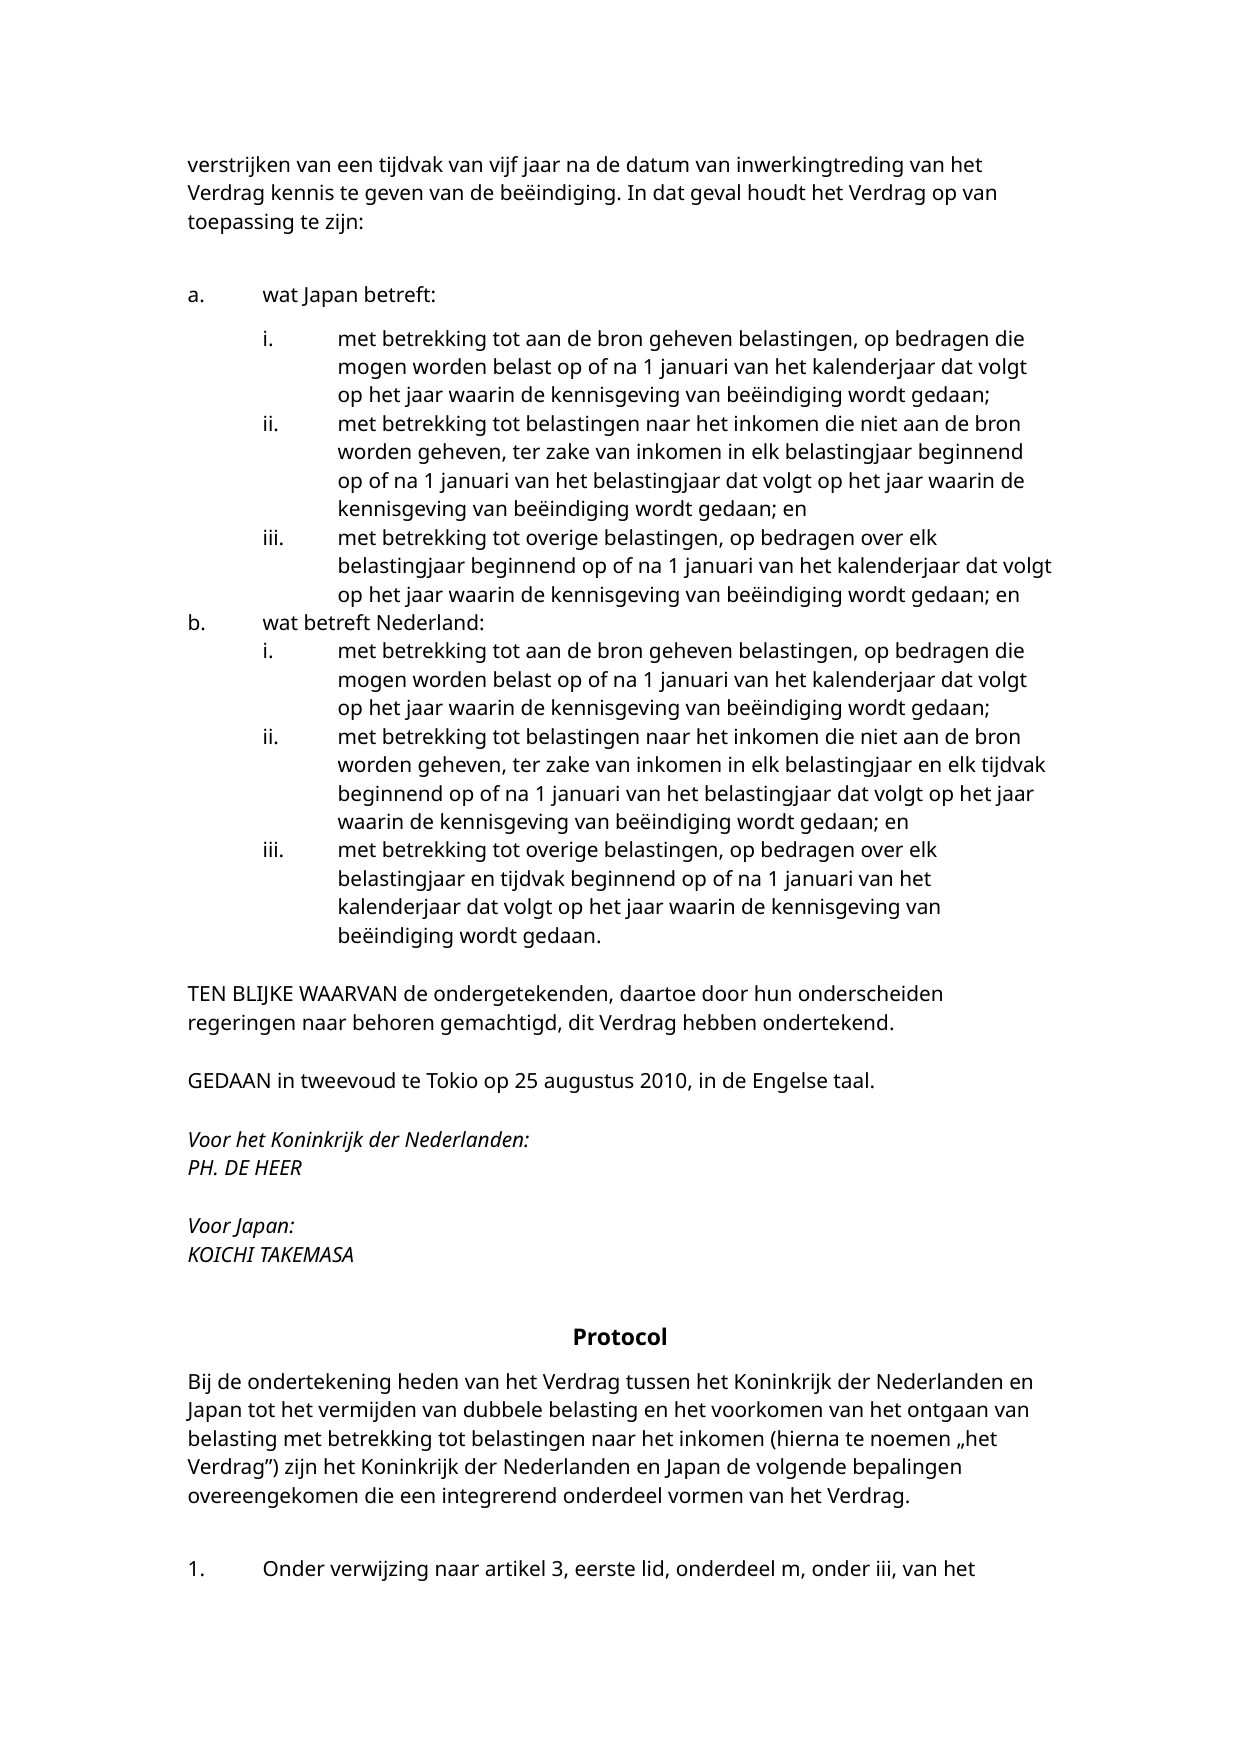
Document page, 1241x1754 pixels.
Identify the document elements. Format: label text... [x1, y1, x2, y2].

text Voor Japan: [187, 1212, 1053, 1240]
list met betrekking tot aan de bron geheven belastingen, op bedragen die mogen worden belast op of na 1 januari van het kalenderjaar dat volgt op het jaar waarin de kennisgeving van beëindiging wordt gedaan; [262, 637, 1053, 722]
list wat Japan betreft: [187, 280, 1053, 309]
list met betrekking tot overige belastingen, op bedragen over elk belastingjaar en tijdvak beginnend op of na 1 januari van het kalenderjaar dat volgt op het jaar waarin de kennisgeving van beëindiging wordt gedaan. [262, 836, 1053, 949]
list met betrekking tot belastingen naar het inkomen die niet aan de bron worden geheven, ter zake van inkomen in elk belastingjaar beginnend op of na 1 januari van het belastingjaar dat volgt op het jaar waarin de kennisgeving van beëindiging wordt gedaan; en [262, 409, 1053, 523]
text KOICHI TAKEMASA [187, 1240, 1053, 1268]
list met betrekking tot belastingen naar het inkomen die niet aan de bron worden geheven, ter zake van inkomen in elk belastingjaar en elk tijdvak beginnend op of na 1 januari van het belastingjaar dat volgt op het jaar waarin de kennisgeving van beëindiging wordt gedaan; en [262, 722, 1053, 836]
list met betrekking tot aan de bron geheven belastingen, op bedragen die mogen worden belast op of na 1 januari van het kalenderjaar dat volgt op het jaar waarin de kennisgeving van beëindiging wordt gedaan; [262, 324, 1053, 409]
text PH. DE HEER [187, 1153, 1053, 1182]
text Bij de ondertekening heden van het Verdrag tussen het Koninkrijk der Nederlanden en Japan tot het vermijden van dubbele belasting en het voorkomen van het ontgaan van belasting met betrekking tot belastingen naar het inkomen (hierna te noemen „het Verdrag”) zijn het Koninkrijk der Nederlanden en Japan de volgende bepalingen overeengekomen die een integrerend onderdeel vormen van het Verdrag. [187, 1367, 1053, 1509]
list Onder verwijzing naar artikel 3, eerste lid, onderdeel m, onder iii, van het [187, 1554, 1053, 1583]
list met betrekking tot overige belastingen, op bedragen over elk belastingjaar beginnend op of na 1 januari van het kalenderjaar dat volgt op het jaar waarin de kennisgeving van beëindiging wordt gedaan; en [262, 523, 1053, 608]
list wat betreft Nederland: [187, 608, 1053, 637]
text TEN BLIJKE WAARVAN de ondergetekenden, daartoe door hun onderscheiden regeringen naar behoren gemachtigd, dit Verdrag hebben ondertekend. [187, 979, 1053, 1036]
text Voor het Koninkrijk der Nederlanden: [187, 1125, 1053, 1153]
text GEDAAN in tweevoud te Tokio op 25 augustus 2010, in de Engelse taal. [187, 1066, 1053, 1095]
text verstrijken van een tijdvak van vijf jaar na de datum van inwerkingtreding van het Verdrag kennis te geven van de beëindiging. In dat geval houdt het Verdrag op van toepassing te zijn: [187, 150, 1053, 235]
subtitle Protocol [187, 1321, 1053, 1352]
